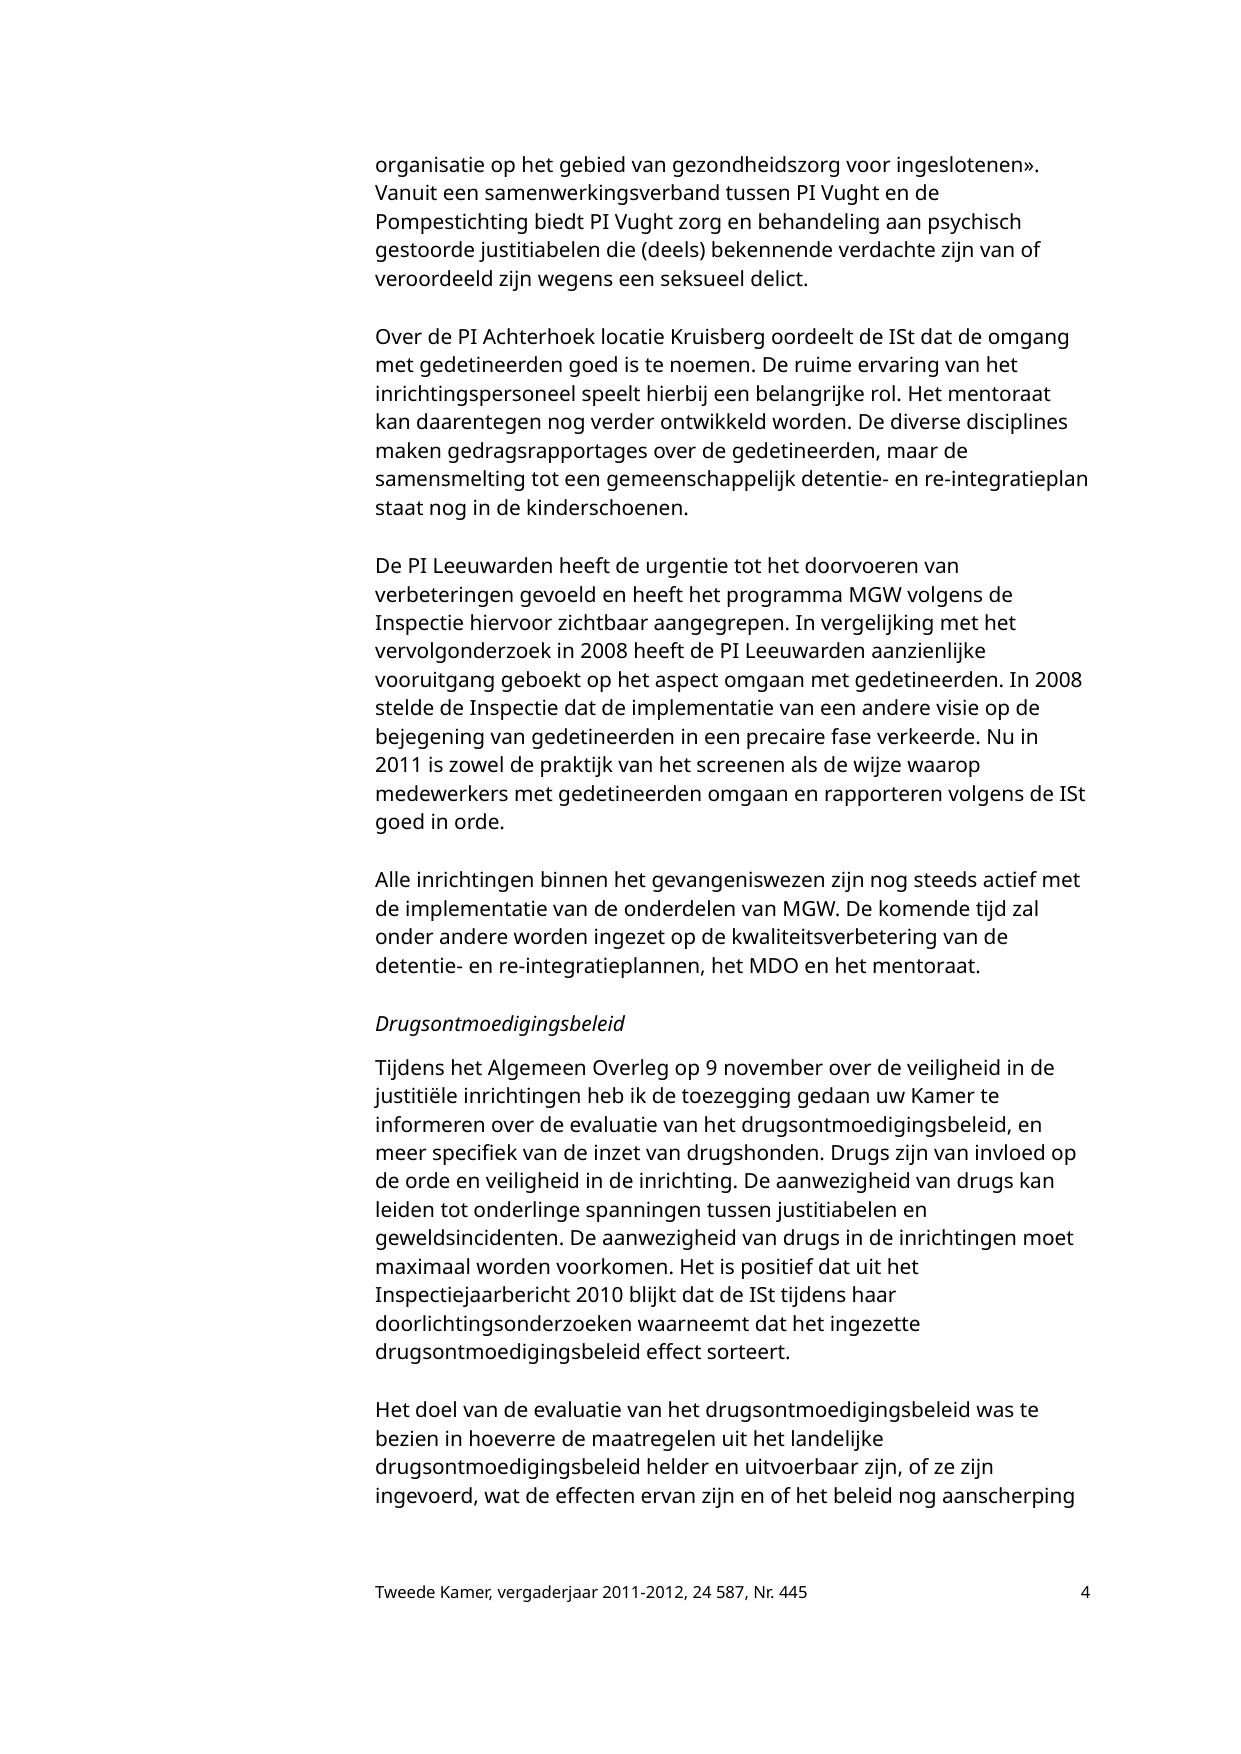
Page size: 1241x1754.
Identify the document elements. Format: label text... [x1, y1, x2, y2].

text Het doel van de evaluatie van het drugsontmoedigingsbeleid was te bezien in hoeverre de maatregelen uit het landelijke drugsontmoedigingsbeleid helder en uitvoerbaar zijn, of ze zijn ingevoerd, wat de effecten ervan zijn en of het beleid nog aanscherping [375, 1396, 1090, 1509]
text Over de PI Achterhoek locatie Kruisberg oordeelt de ISt dat de omgang met gedetineerden goed is te noemen. De ruime ervaring van het inrichtingspersoneel speelt hierbij een belangrijke rol. Het mentoraat kan daarentegen nog verder ontwikkeld worden. De diverse disciplines maken gedragsrapportages over de gedetineerden, maar de samensmelting tot een gemeenschappelijk detentie- en re-integratieplan staat nog in de kinderschoenen. [375, 322, 1090, 521]
text Alle inrichtingen binnen het gevangeniswezen zijn nog steeds actief met de implementatie van de onderdelen van MGW. De komende tijd zal onder andere worden ingezet op de kwaliteitsverbetering van de detentie- en re-integratieplannen, het MDO en het mentoraat. [375, 866, 1090, 979]
text De PI Leeuwarden heeft de urgentie tot het doorvoeren van verbeteringen gevoeld en heeft het programma MGW volgens de Inspectie hiervoor zichtbaar aangegrepen. In vergelijking met het vervolgonderzoek in 2008 heeft de PI Leeuwarden aanzienlijke vooruitgang geboekt op het aspect omgaan met gedetineerden. In 2008 stelde de Inspectie dat de implementatie van een andere visie op de bejegening van gedetineerden in een precaire fase verkeerde. Nu in 2011 is zowel de praktijk van het screenen als de wijze waarop medewerkers met gedetineerden omgaan en rapporteren volgens de ISt goed in orde. [375, 551, 1090, 836]
text organisatie op het gebied van gezondheidszorg voor ingeslotenen». Vanuit een samenwerkingsverband tussen PI Vught en de Pompestichting biedt PI Vught zorg en behandeling aan psychisch gestoorde justitiabelen die (deels) bekennende verdachte zijn van of veroordeeld zijn wegens een seksueel delict. [375, 150, 1090, 292]
text Tijdens het Algemeen Overleg op 9 november over de veiligheid in de justitiële inrichtingen heb ik de toezegging gedaan uw Kamer te informeren over de evaluatie van het drugsontmoedigingsbeleid, en meer specifiek van de inzet van drugshonden. Drugs zijn van invloed op de orde en veiligheid in de inrichting. De aanwezigheid van drugs kan leiden tot onderlinge spanningen tussen justitiabelen en geweldsincidenten. De aanwezigheid van drugs in de inrichtingen moet maximaal worden voorkomen. Het is positief dat uit het Inspectiejaarbericht 2010 blijkt dat de ISt tijdens haar doorlichtingsonderzoeken waarneemt dat het ingezette drugsontmoedigingsbeleid effect sorteert. [375, 1053, 1090, 1366]
text Drugsontmoedigingsbeleid [375, 1009, 1090, 1038]
